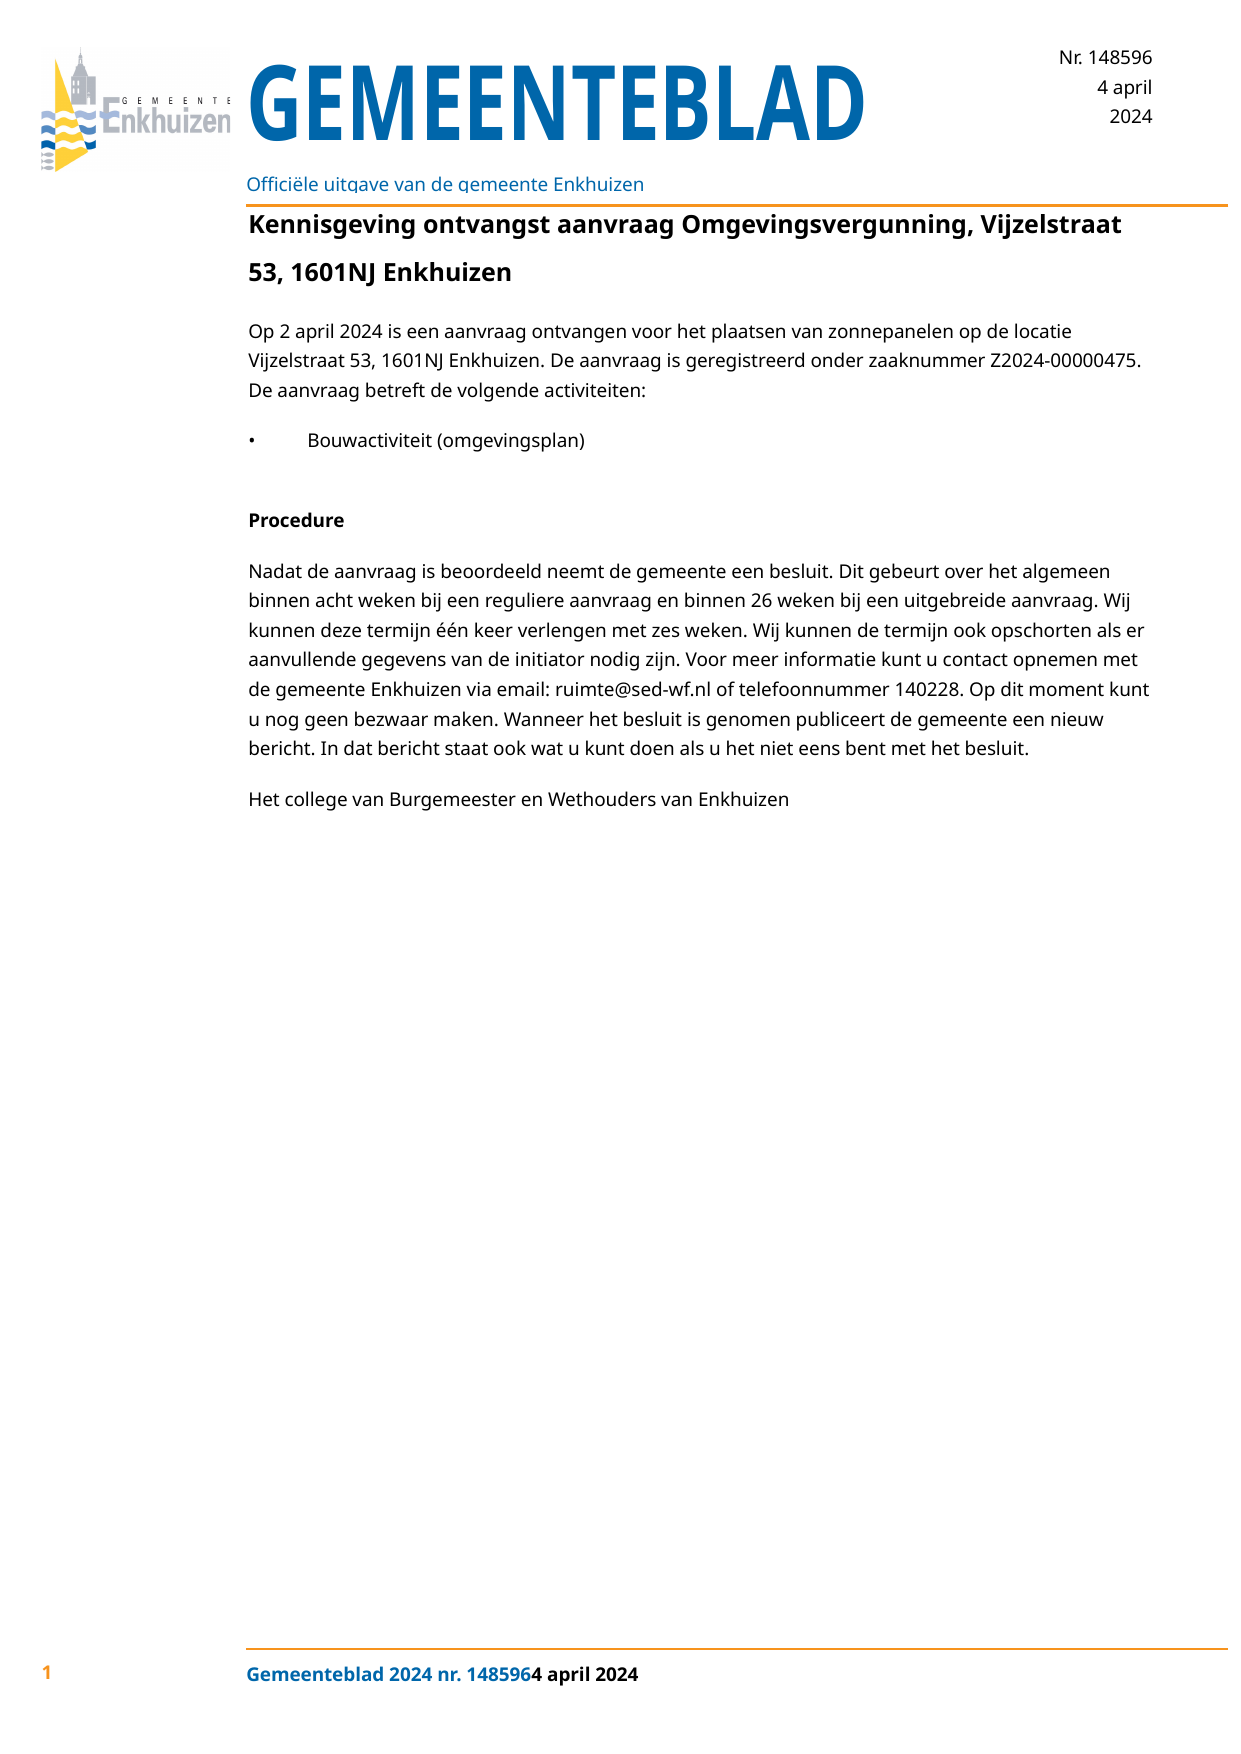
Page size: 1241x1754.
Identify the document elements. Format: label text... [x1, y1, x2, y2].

text Procedure [248, 507, 1152, 533]
list Bouwactiviteit (omgevingsplan) [248, 427, 1152, 453]
text Op 2 april 2024 is een aanvraag ontvangen voor het plaatsen van zonnepanelen op de locatie Vijzelstraat 53, 1601NJ Enkhuizen. De aanvraag is geregistreerd onder zaaknummer Z2024-00000475. De aanvraag betreft de volgende activiteiten: [248, 318, 1152, 403]
text Het college van Burgemeester en Wethouders van Enkhuizen [248, 786, 1152, 812]
text Kennisgeving ontvangst aanvraag Omgevingsvergunning, Vijzelstraat 53, 1601NJ Enkhuizen [248, 207, 1152, 288]
picture [41, 47, 231, 172]
text Nadat de aanvraag is beoordeeld neemt de gemeente een besluit. Dit gebeurt over het algemeen binnen acht weken bij een reguliere aanvraag en binnen 26 weken bij een uitgebreide aanvraag. Wij kunnen deze termijn één keer verlengen met zes weken. Wij kunnen de termijn ook opschorten als er aanvullende gegevens van de initiator nodig zijn. Voor meer informatie kunt u contact opnemen met de gemeente Enkhuizen via email: ruimte@sed-wf.nl of telefoonnummer 140228. Op dit moment kunt u nog geen bezwaar maken. Wanneer het besluit is genomen publiceert de gemeente een nieuw bericht. In dat bericht staat ook wat u kunt doen als u het niet eens bent met het besluit. [248, 558, 1152, 761]
